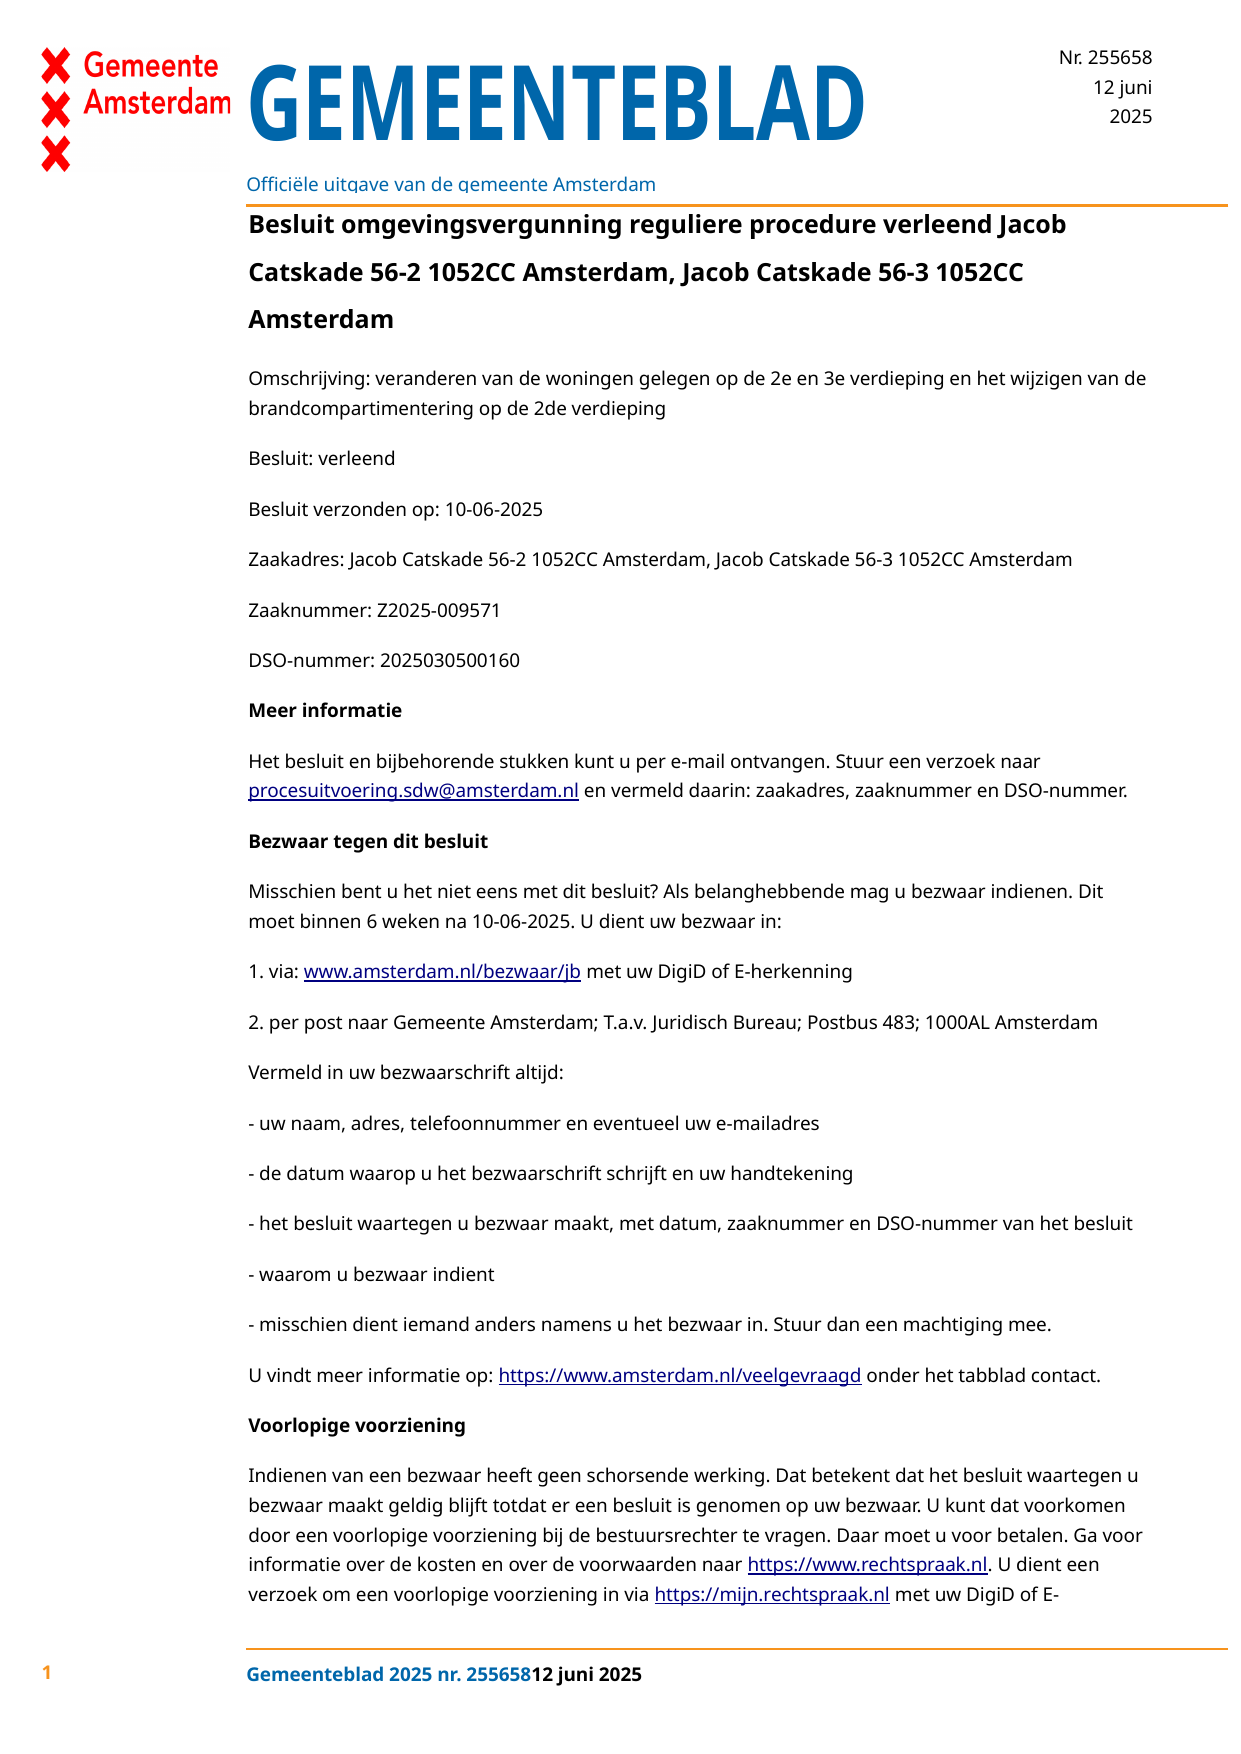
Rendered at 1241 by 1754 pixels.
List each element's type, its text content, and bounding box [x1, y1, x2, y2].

text - misschien dient iemand anders namens u het bezwaar in. Stuur dan een machtiging mee. [248, 1311, 1152, 1337]
text Omschrijving: veranderen van de woningen gelegen op de 2e en 3e verdieping en het wijzigen van de brandcompartimentering op de 2de verdieping [248, 366, 1152, 421]
picture [41, 47, 231, 172]
text - uw naam, adres, telefoonnummer en eventueel uw e-mailadres [248, 1110, 1152, 1135]
text U vindt meer informatie op: https://www.amsterdam.nl/veelgevraagd onder het tabblad contact. [248, 1362, 1152, 1387]
text Zaakadres: Jacob Catskade 56-2 1052CC Amsterdam, Jacob Catskade 56-3 1052CC Amsterdam [248, 546, 1152, 572]
text Indienen van een bezwaar heeft geen schorsende werking. Dat betekent dat het besluit waartegen u bezwaar maakt geldig blijft totdat er een besluit is genomen op uw bezwaar. U kunt dat voorkomen door een voorlopige voorziening bij de bestuursrechter te vragen. Daar moet u voor betalen. Ga voor informatie over de kosten en over de voorwaarden naar https://www.rechtspraak.nl. U dient een verzoek om een voorlopige voorziening in via https://mijn.rechtspraak.nl met uw DigiD of E- [248, 1463, 1152, 1607]
text Besluit: verleend [248, 446, 1152, 471]
text - de datum waarop u het bezwaarschrift schrijft en uw handtekening [248, 1160, 1152, 1186]
text Bezwaar tegen dit besluit [248, 828, 1152, 854]
text Misschien bent u het niet eens met dit besluit? Als belanghebbende mag u bezwaar indienen. Dit moet binnen 6 weken na 10-06-2025. U dient uw bezwaar in: [248, 878, 1152, 934]
text Meer informatie [248, 698, 1152, 723]
text - het besluit waartegen u bezwaar maakt, met datum, zaaknummer en DSO-nummer van het besluit [248, 1211, 1152, 1236]
text Besluit verzonden op: 10-06-2025 [248, 496, 1152, 522]
text Besluit omgevingsvergunning reguliere procedure verleend Jacob Catskade 56-2 1052CC Amsterdam, Jacob Catskade 56-3 1052CC Amsterdam [248, 207, 1152, 336]
text Zaaknummer: Z2025-009571 [248, 597, 1152, 622]
text Het besluit en bijbehorende stukken kunt u per e-mail ontvangen. Stuur een verzoek naar procesuitvoering.sdw@amsterdam.nl en vermeld daarin: zaakadres, zaaknummer en DSO-nummer. [248, 748, 1152, 803]
text Voorlopige voorziening [248, 1412, 1152, 1438]
text DSO-nummer: 2025030500160 [248, 647, 1152, 673]
text Vermeld in uw bezwaarschrift altijd: [248, 1059, 1152, 1085]
text 1. via: www.amsterdam.nl/bezwaar/jb met uw DigiD of E-herkenning [248, 958, 1152, 984]
text - waarom u bezwaar indient [248, 1261, 1152, 1287]
text 2. per post naar Gemeente Amsterdam; T.a.v. Juridisch Bureau; Postbus 483; 1000AL Amsterdam [248, 1009, 1152, 1034]
